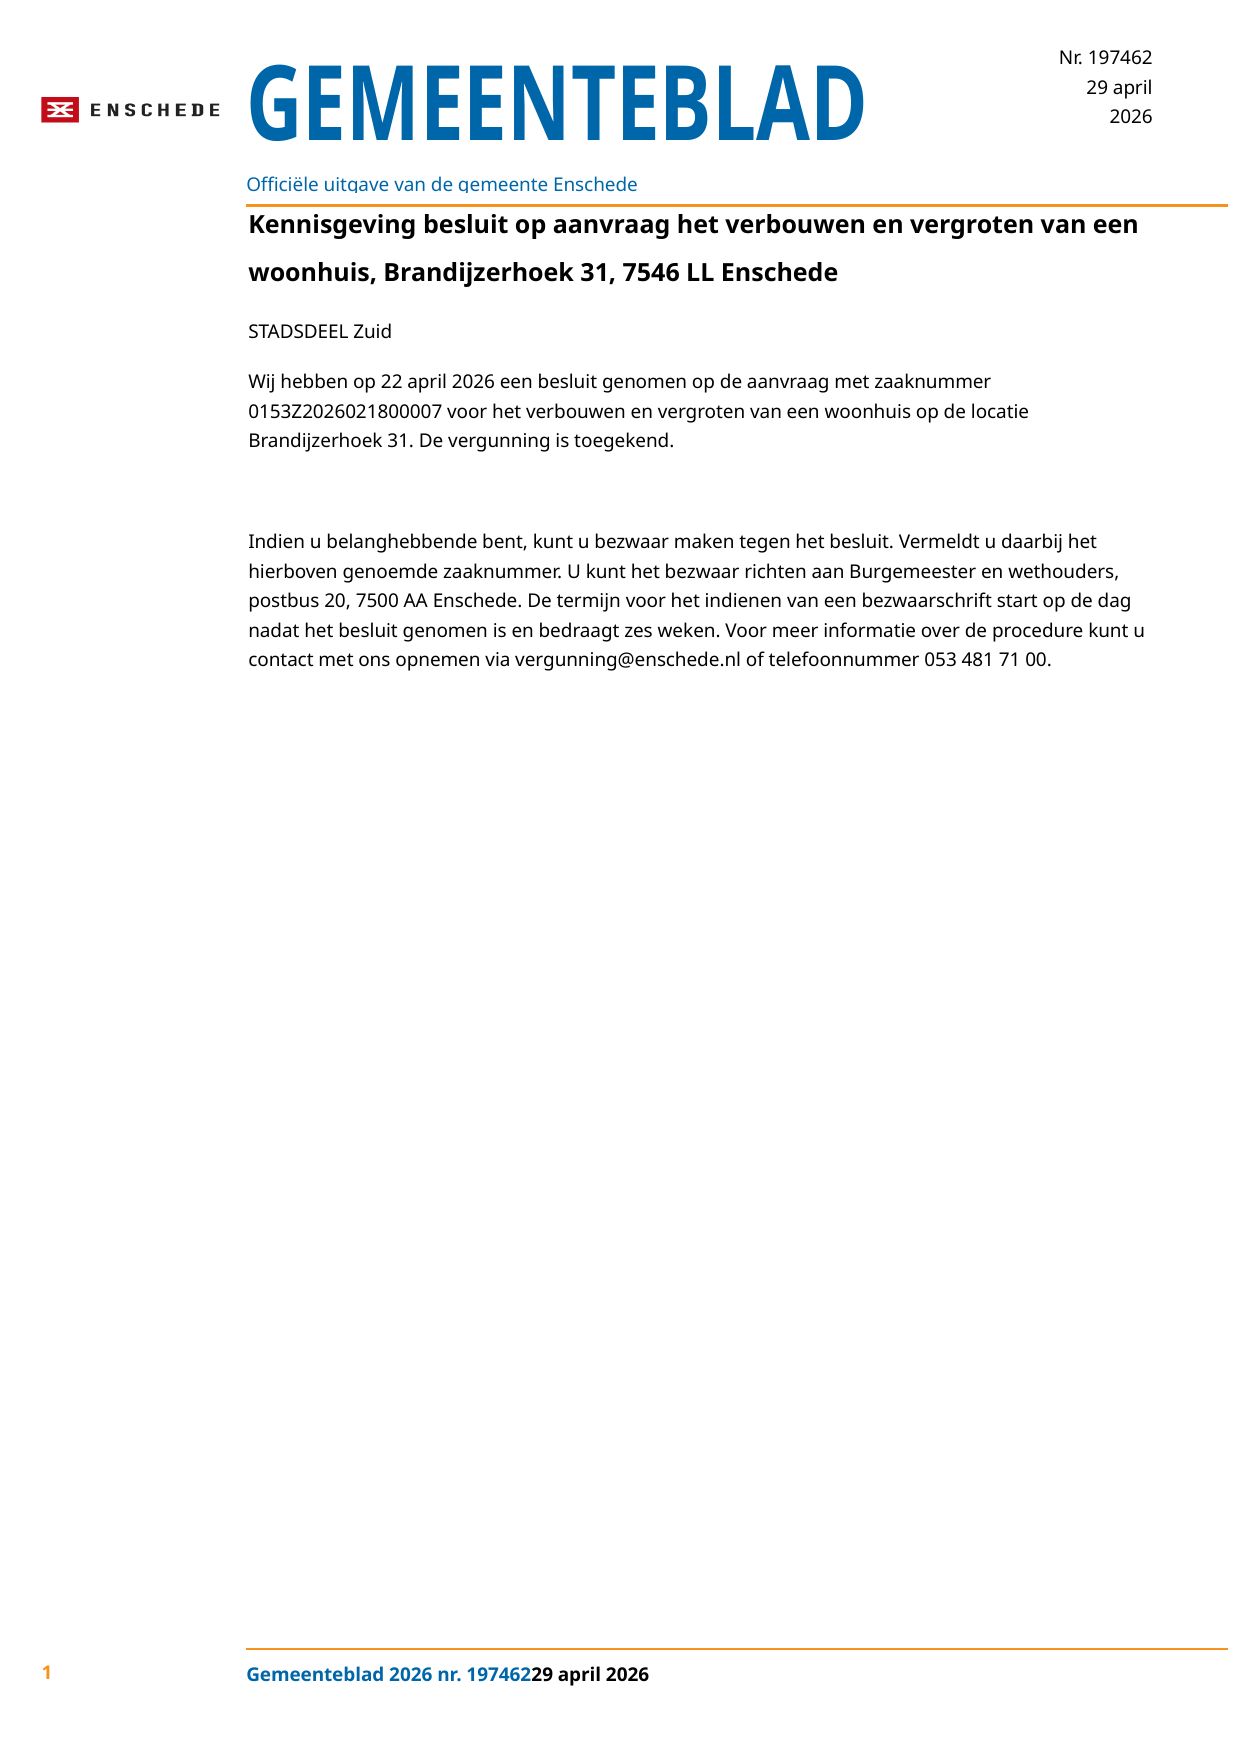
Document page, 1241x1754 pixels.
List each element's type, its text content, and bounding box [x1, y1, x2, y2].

picture [41, 47, 231, 172]
text STADSDEEL Zuid [248, 318, 1152, 344]
text Kennisgeving besluit op aanvraag het verbouwen en vergroten van een woonhuis, Brandijzerhoek 31, 7546 LL Enschede [248, 207, 1152, 288]
text Wij hebben op 22 april 2026 een besluit genomen op de aanvraag met zaaknummer 0153Z2026021800007 voor het verbouwen en vergroten van een woonhuis op de locatie Brandijzerhoek 31. De vergunning is toegekend. [248, 368, 1152, 453]
text Indien u belanghebbende bent, kunt u bezwaar maken tegen het besluit. Vermeldt u daarbij het hierboven genoemde zaaknummer. U kunt het bezwaar richten aan Burgemeester en wethouders, postbus 20, 7500 AA Enschede. De termijn voor het indienen van een bezwaarschrift start op de dag nadat het besluit genomen is en bedraagt zes weken. Voor meer informatie over de procedure kunt u contact met ons opnemen via vergunning@enschede.nl of telefoonnummer 053 481 71 00. [248, 528, 1152, 672]
